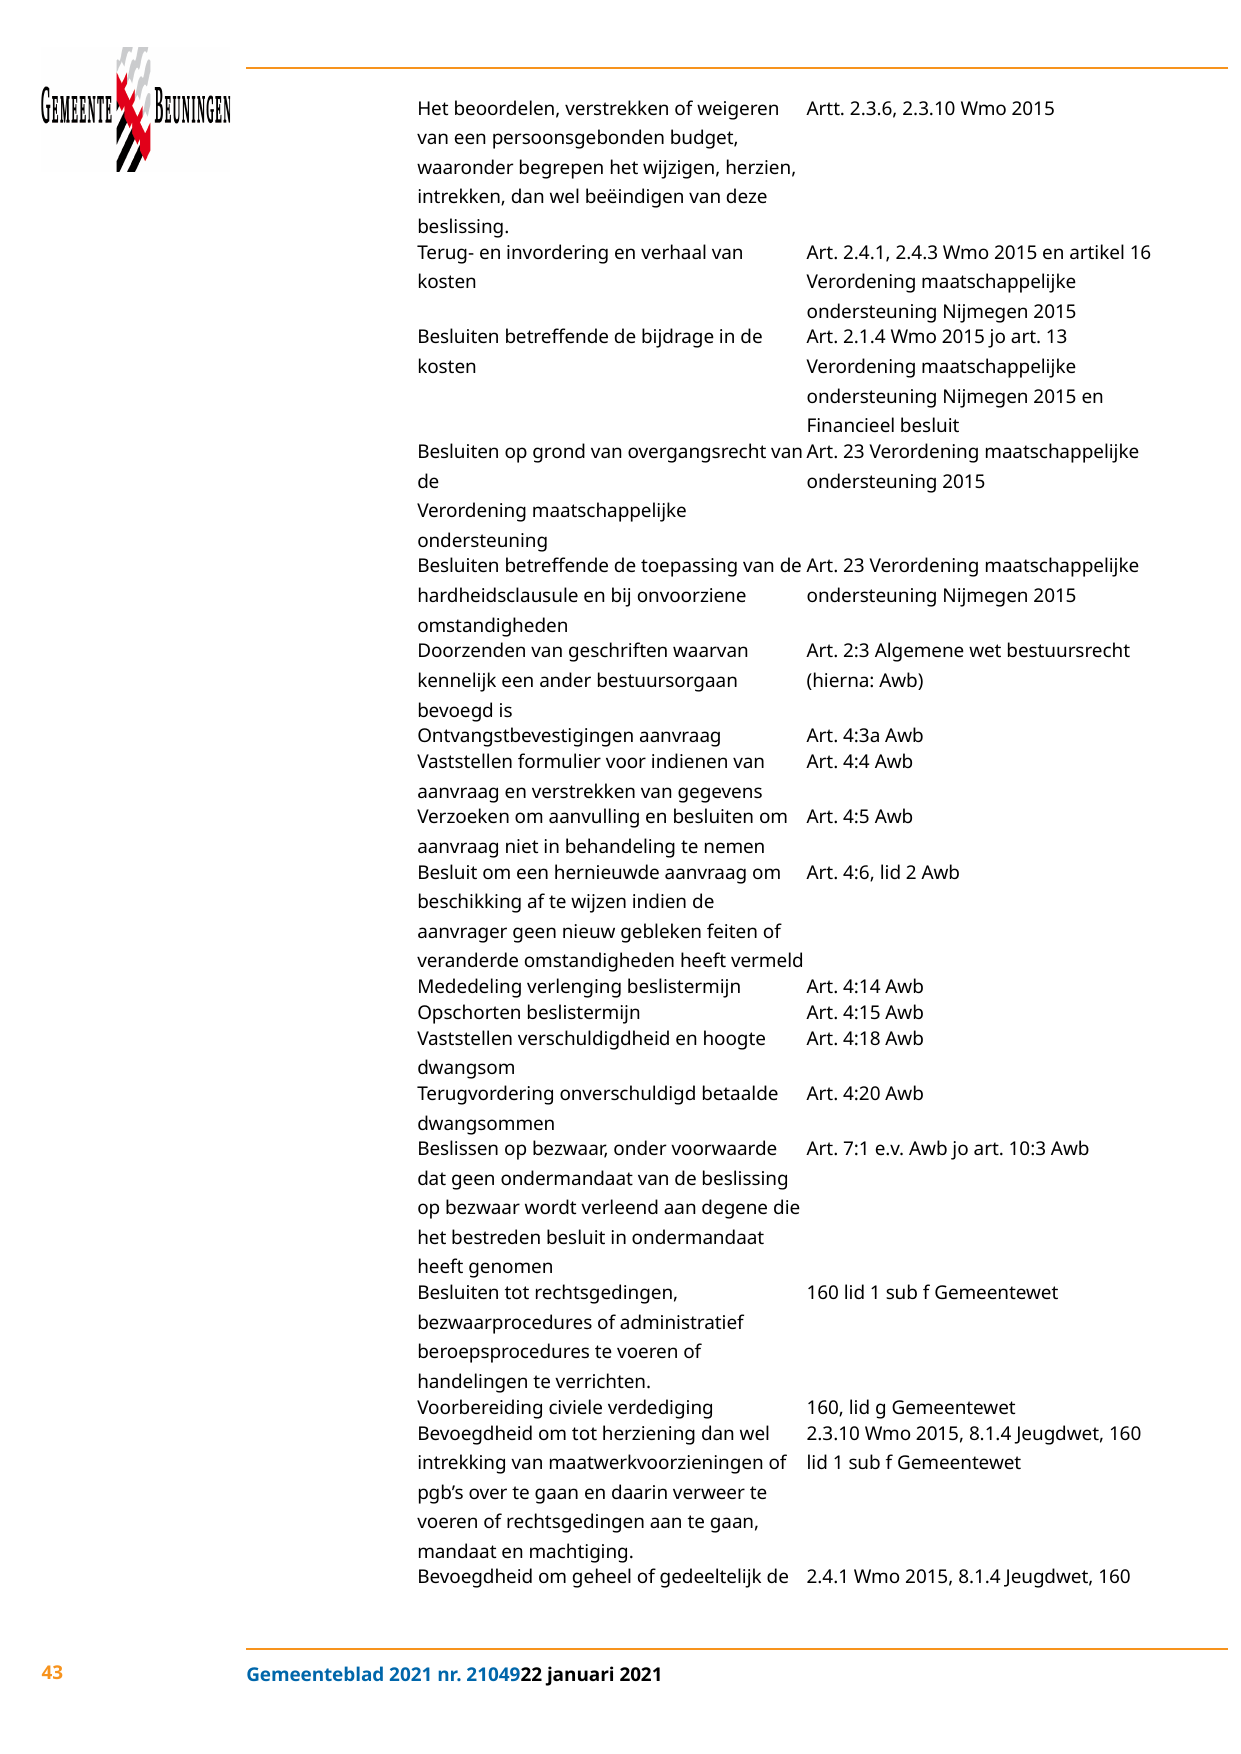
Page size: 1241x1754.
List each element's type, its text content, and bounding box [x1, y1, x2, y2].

table_cell [248, 1135, 417, 1279]
table_cell Terug- en invordering en verhaal van kosten [417, 239, 806, 324]
table_cell Art. 4:15 Awb [806, 999, 1152, 1025]
table_cell [248, 95, 417, 239]
table_cell [248, 723, 417, 748]
table_cell [248, 239, 417, 324]
table_cell [248, 999, 417, 1025]
table_cell Besluiten betreffende de bijdrage in de kosten [417, 324, 806, 438]
table_cell Terugvordering onverschuldigd betaalde dwangsommen [417, 1080, 806, 1135]
table_cell Voorbereiding civiele verdediging [417, 1394, 806, 1420]
table_cell 2.4.1 Wmo 2015, 8.1.4 Jeugdwet, 160 [806, 1564, 1152, 1589]
table_cell [248, 1080, 417, 1135]
table_cell Besluiten tot rechtsgedingen, bezwaarprocedures of administratief beroepsprocedures te voeren of handelingen te verrichten. [417, 1280, 806, 1394]
table_cell 160, lid g Gemeentewet [806, 1394, 1152, 1420]
table_cell Mededeling verlenging beslistermijn [417, 973, 806, 999]
table_cell [248, 1394, 417, 1420]
table_cell Art. 2:3 Algemene wet bestuursrecht (hierna: Awb) [806, 638, 1152, 722]
table_cell Art. 4:6, lid 2 Awb [806, 859, 1152, 973]
table_cell [248, 553, 417, 638]
table_cell Bevoegdheid om geheel of gedeeltelijk de [417, 1564, 806, 1589]
table_cell [248, 973, 417, 999]
table_cell Vaststellen verschuldigdheid en hoogte dwangsom [417, 1025, 806, 1080]
table_cell Artt. 2.3.6, 2.3.10 Wmo 2015 [806, 95, 1152, 239]
table_cell Doorzenden van geschriften waarvan kennelijk een ander bestuursorgaan bevoegd is [417, 638, 806, 722]
table_cell Verzoeken om aanvulling en besluiten om aanvraag niet in behandeling te nemen [417, 804, 806, 859]
table_cell [248, 324, 417, 438]
table_cell [248, 438, 417, 553]
table_cell Art. 2.4.1, 2.4.3 Wmo 2015 en artikel 16 Verordening maatschappelijke ondersteuning Nijmegen 2015 [806, 239, 1152, 324]
table_cell [248, 859, 417, 973]
picture [41, 47, 231, 172]
table_cell Art. 4:20 Awb [806, 1080, 1152, 1135]
table_cell Art. 23 Verordening maatschappelijke ondersteuning Nijmegen 2015 [806, 553, 1152, 638]
table_cell Art. 7:1 e.v. Awb jo art. 10:3 Awb [806, 1135, 1152, 1279]
table_cell Art. 4:5 Awb [806, 804, 1152, 859]
table_cell Art. 2.1.4 Wmo 2015 jo art. 13 Verordening maatschappelijke ondersteuning Nijmegen 2015 en Financieel besluit [806, 324, 1152, 438]
table_cell Art. 23 Verordening maatschappelijke ondersteuning 2015 [806, 438, 1152, 553]
table_cell Besluiten op grond van overgangsrecht van de Verordening maatschappelijke ondersteuning [417, 438, 806, 553]
table_cell [248, 1025, 417, 1080]
table_cell [248, 1420, 417, 1564]
table_cell Art. 4:4 Awb [806, 748, 1152, 803]
table_cell [248, 804, 417, 859]
table_cell Bevoegdheid om tot herziening dan wel intrekking van maatwerkvoorzieningen of pgb’s over te gaan en daarin verweer te voeren of rechtsgedingen aan te gaan, mandaat en machtiging. [417, 1420, 806, 1564]
table_cell Beslissen op bezwaar, onder voorwaarde dat geen ondermandaat van de beslissing op bezwaar wordt verleend aan degene die het bestreden besluit in ondermandaat heeft genomen [417, 1135, 806, 1279]
table_cell Art. 4:3a Awb [806, 723, 1152, 748]
table_cell 160 lid 1 sub f Gemeentewet [806, 1280, 1152, 1394]
table_cell Het beoordelen, verstrekken of weigeren van een persoonsgebonden budget, waaronder begrepen het wijzigen, herzien, intrekken, dan wel beëindigen van deze beslissing. [417, 95, 806, 239]
table_cell [248, 1280, 417, 1394]
table_cell Besluit om een hernieuwde aanvraag om beschikking af te wijzen indien de aanvrager geen nieuw gebleken feiten of veranderde omstandigheden heeft vermeld [417, 859, 806, 973]
table_cell 2.3.10 Wmo 2015, 8.1.4 Jeugdwet, 160 lid 1 sub f Gemeentewet [806, 1420, 1152, 1564]
table_cell Besluiten betreffende de toepassing van de hardheidsclausule en bij onvoorziene omstandigheden [417, 553, 806, 638]
table_cell Ontvangstbevestigingen aanvraag [417, 723, 806, 748]
table_cell Vaststellen formulier voor indienen van aanvraag en verstrekken van gegevens [417, 748, 806, 803]
table_cell [248, 748, 417, 803]
table_cell Art. 4:14 Awb [806, 973, 1152, 999]
table_cell Art. 4:18 Awb [806, 1025, 1152, 1080]
table_cell [248, 638, 417, 722]
table_cell [248, 1564, 417, 1589]
table_cell Opschorten beslistermijn [417, 999, 806, 1025]
